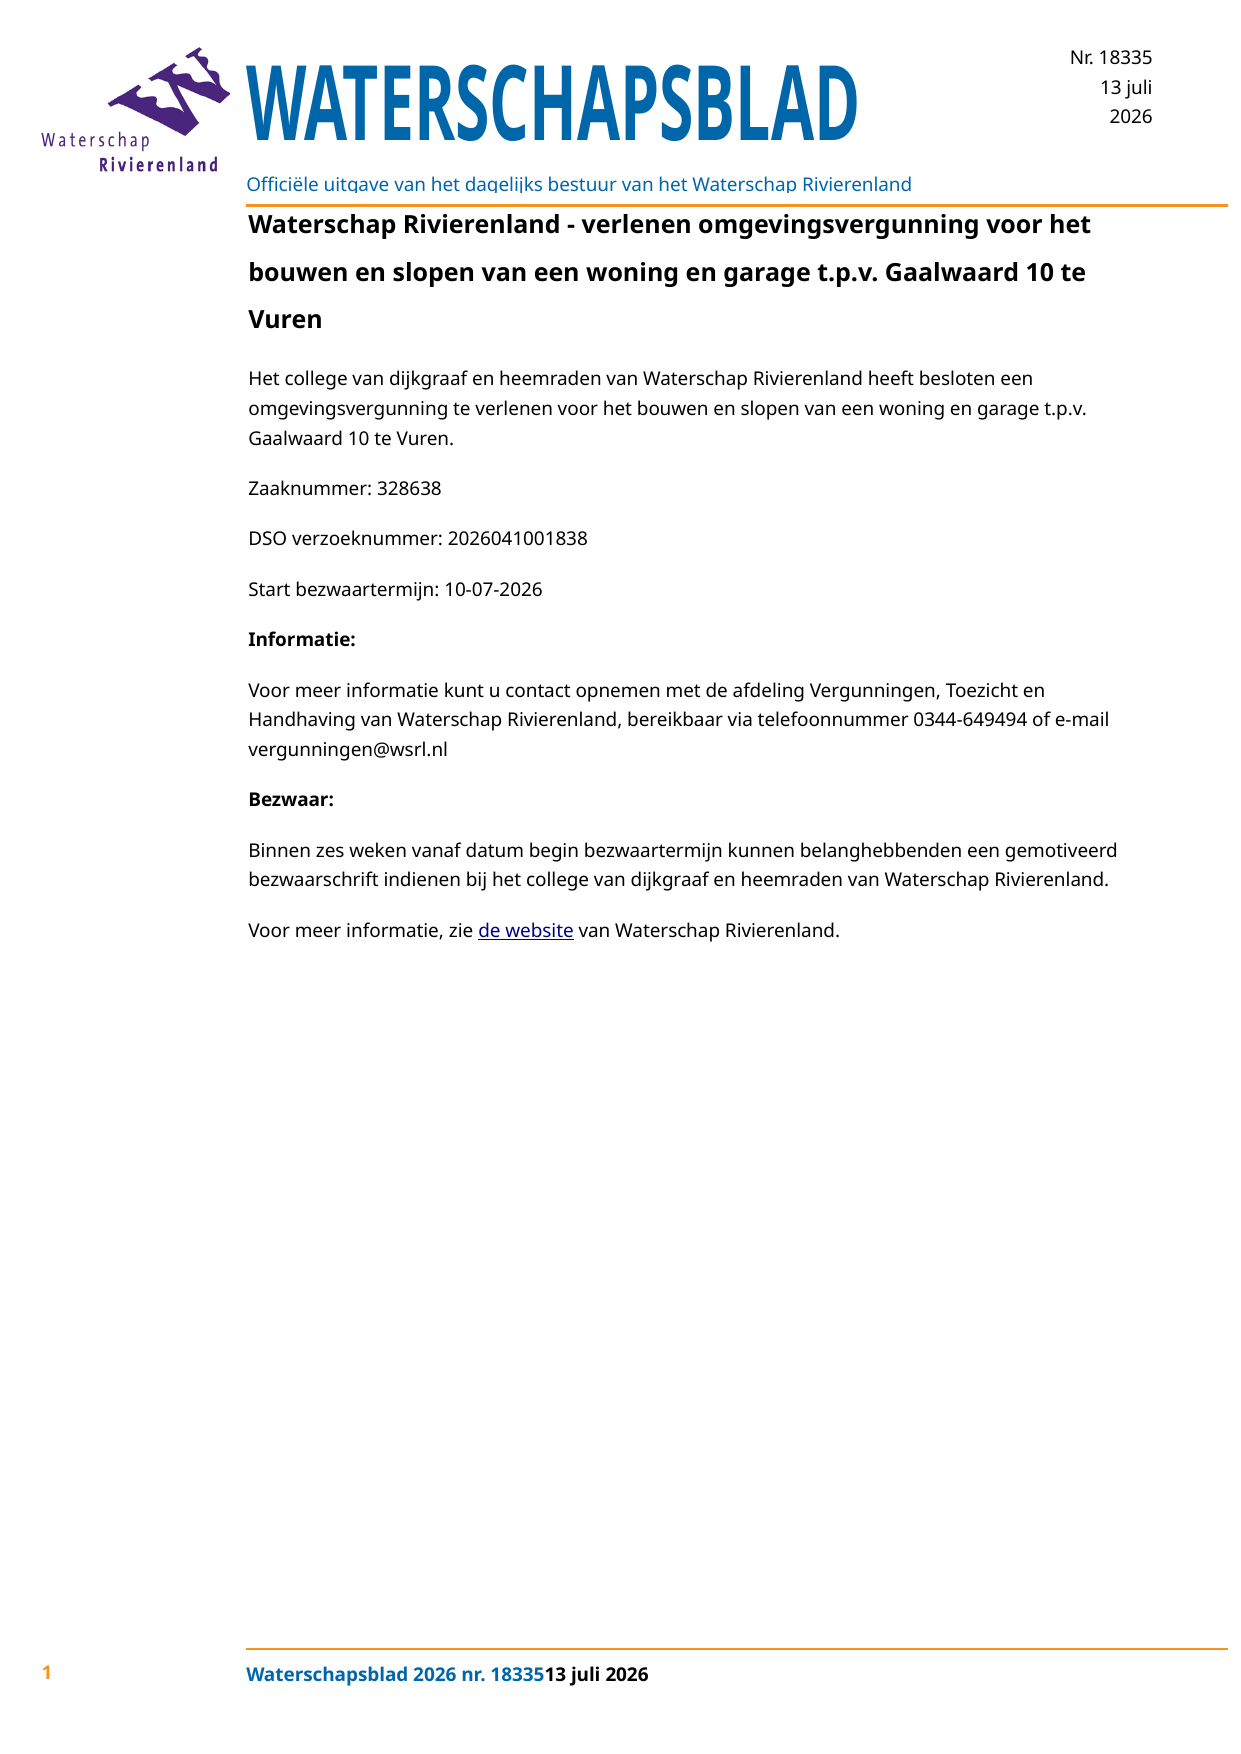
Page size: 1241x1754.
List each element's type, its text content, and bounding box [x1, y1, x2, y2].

text Waterschap Rivierenland - verlenen omgevingsvergunning voor het bouwen en slopen van een woning en garage t.p.v. Gaalwaard 10 te Vuren [248, 207, 1152, 336]
text Bezwaar: [248, 786, 1152, 812]
text Voor meer informatie kunt u contact opnemen met de afdeling Vergunningen, Toezicht en Handhaving van Waterschap Rivierenland, bereikbaar via telefoonnummer 0344-649494 of e-mail vergunningen@wsrl.nl [248, 677, 1152, 762]
text Het college van dijkgraaf en heemraden van Waterschap Rivierenland heeft besloten een omgevingsvergunning te verlenen voor het bouwen en slopen van een woning en garage t.p.v. Gaalwaard 10 te Vuren. [248, 366, 1152, 450]
text DSO verzoeknummer: 2026041001838 [248, 526, 1152, 551]
text Start bezwaartermijn: 10-07-2026 [248, 576, 1152, 602]
text Voor meer informatie, zie de website van Waterschap Rivierenland. [248, 917, 1152, 942]
text Binnen zes weken vanaf datum begin bezwaartermijn kunnen belanghebbenden een gemotiveerd bezwaarschrift indienen bij het college van dijkgraaf en heemraden van Waterschap Rivierenland. [248, 837, 1152, 892]
text Informatie: [248, 626, 1152, 652]
text Zaaknummer: 328638 [248, 475, 1152, 501]
picture [41, 47, 231, 172]
